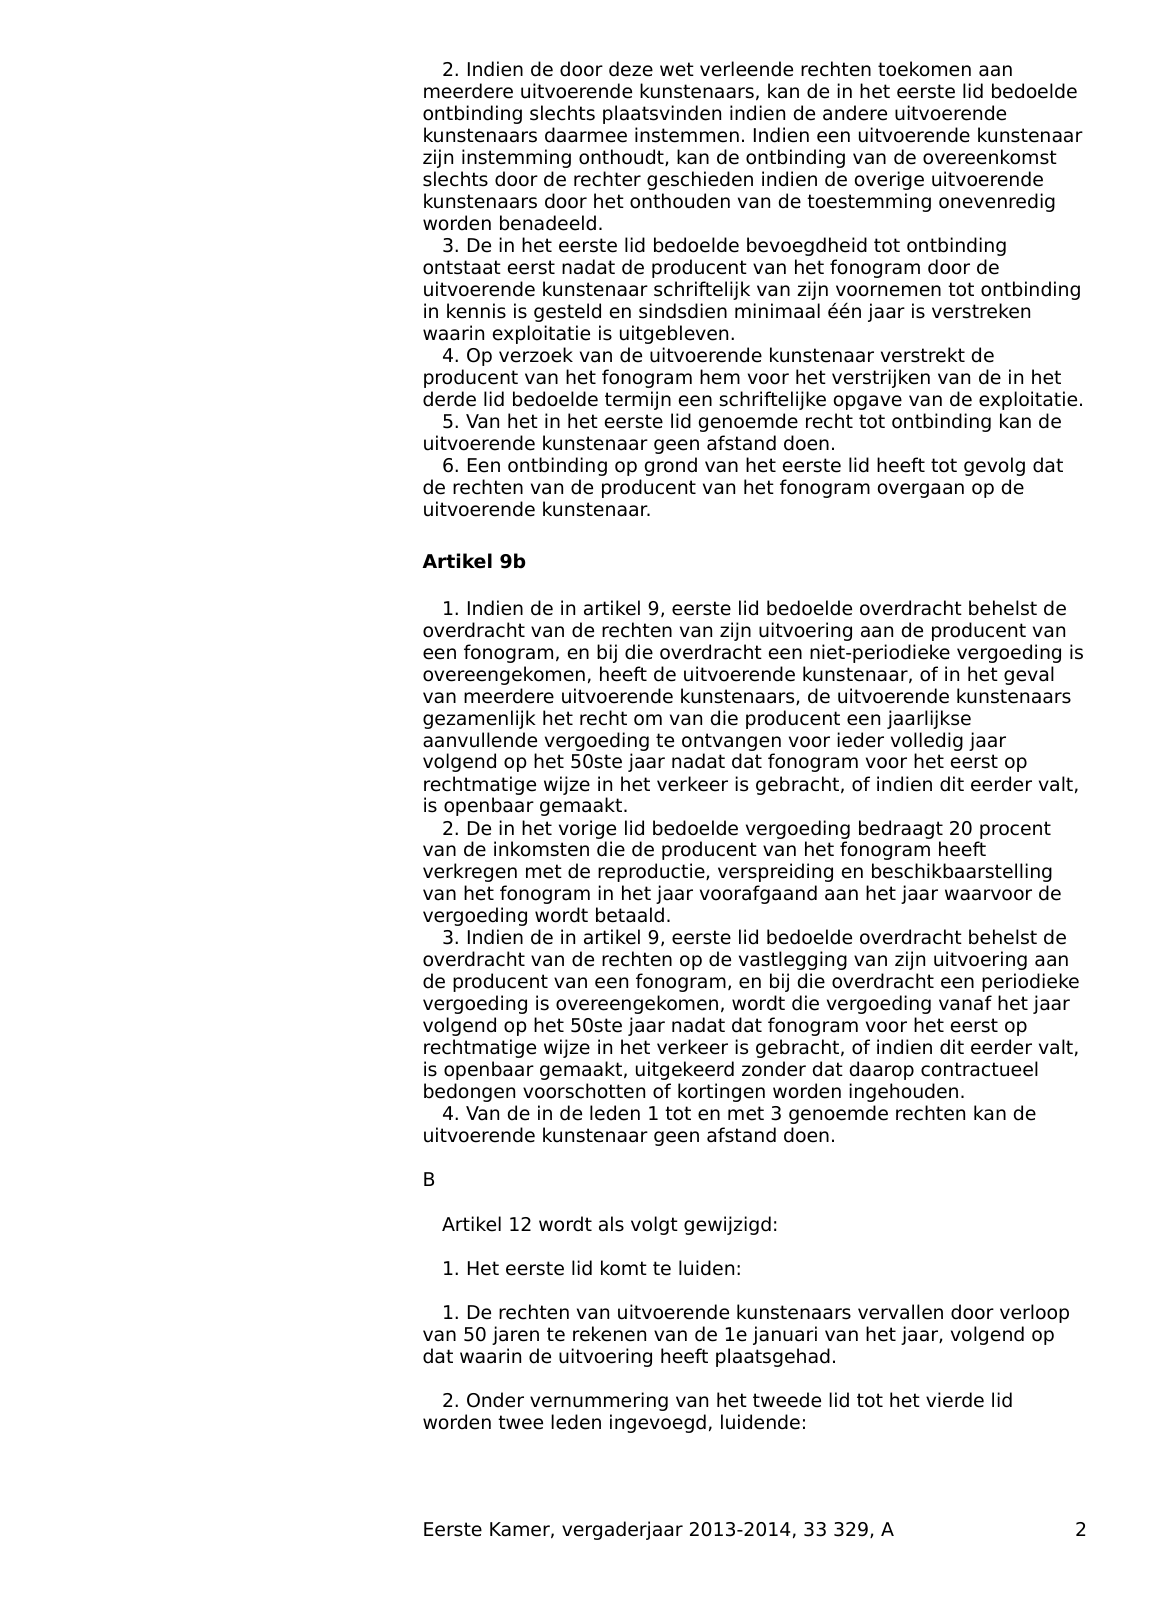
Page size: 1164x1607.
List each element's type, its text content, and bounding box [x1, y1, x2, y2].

text 4. Van de in de leden 1 tot en met 3 genoemde rechten kan de uitvoerende kunstenaar geen afstand doen. [422, 1103, 1087, 1147]
text 3. De in het eerste lid bedoelde bevoegdheid tot ontbinding ontstaat eerst nadat de producent van het fonogram door de uitvoerende kunstenaar schriftelijk van zijn voornemen tot ontbinding in kennis is gesteld en sindsdien minimaal één jaar is verstreken waarin exploitatie is uitgebleven. [422, 235, 1087, 345]
text 3. Indien de in artikel 9, eerste lid bedoelde overdracht behelst de overdracht van de rechten op de vastlegging van zijn uitvoering aan de producent van een fonogram, en bij die overdracht een periodieke vergoeding is overeengekomen, wordt die vergoeding vanaf het jaar volgend op het 50ste jaar nadat dat fonogram voor het eerst op rechtmatige wijze in het verkeer is gebracht, of indien dit eerder valt, is openbaar gemaakt, uitgekeerd zonder dat daarop contractueel bedongen voorschotten of kortingen worden ingehouden. [422, 927, 1087, 1103]
text Artikel 12 wordt als volgt gewijzigd: [422, 1213, 1087, 1235]
text 1. Indien de in artikel 9, eerste lid bedoelde overdracht behelst de overdracht van de rechten van zijn uitvoering aan de producent van een fonogram, en bij die overdracht een niet-periodieke vergoeding is overeengekomen, heeft de uitvoerende kunstenaar, of in het geval van meerdere uitvoerende kunstenaars, de uitvoerende kunstenaars gezamenlijk het recht om van die producent een jaarlijkse aanvullende vergoeding te ontvangen voor ieder volledig jaar volgend op het 50ste jaar nadat dat fonogram voor het eerst op rechtmatige wijze in het verkeer is gebracht, of indien dit eerder valt, is openbaar gemaakt. [422, 598, 1087, 817]
text 6. Een ontbinding op grond van het eerste lid heeft tot gevolg dat de rechten van de producent van het fonogram overgaan op de uitvoerende kunstenaar. [422, 455, 1087, 521]
text 2. Onder vernummering van het tweede lid tot het vierde lid worden twee leden ingevoegd, luidende: [422, 1390, 1087, 1434]
text 2. De in het vorige lid bedoelde vergoeding bedraagt 20 procent van de inkomsten die de producent van het fonogram heeft verkregen met de reproductie, verspreiding en beschikbaarstelling van het fonogram in het jaar voorafgaand aan het jaar waarvoor de vergoeding wordt betaald. [422, 817, 1087, 927]
text 2. Indien de door deze wet verleende rechten toekomen aan meerdere uitvoerende kunstenaars, kan de in het eerste lid bedoelde ontbinding slechts plaatsvinden indien de andere uitvoerende kunstenaars daarmee instemmen. Indien een uitvoerende kunstenaar zijn instemming onthoudt, kan de ontbinding van de overeenkomst slechts door de rechter geschieden indien de overige uitvoerende kunstenaars door het onthouden van de toestemming onevenredig worden benadeeld. [422, 59, 1087, 235]
text 5. Van het in het eerste lid genoemde recht tot ontbinding kan de uitvoerende kunstenaar geen afstand doen. [422, 411, 1087, 455]
text B [422, 1169, 1087, 1191]
subtitle Artikel 9b [422, 551, 1087, 573]
text 1. Het eerste lid komt te luiden: [422, 1258, 1087, 1279]
text 1. De rechten van uitvoerende kunstenaars vervallen door verloop van 50 jaren te rekenen van de 1e januari van het jaar, volgend op dat waarin de uitvoering heeft plaatsgehad. [422, 1302, 1087, 1368]
text 4. Op verzoek van de uitvoerende kunstenaar verstrekt de producent van het fonogram hem voor het verstrijken van de in het derde lid bedoelde termijn een schriftelijke opgave van de exploitatie. [422, 345, 1087, 411]
